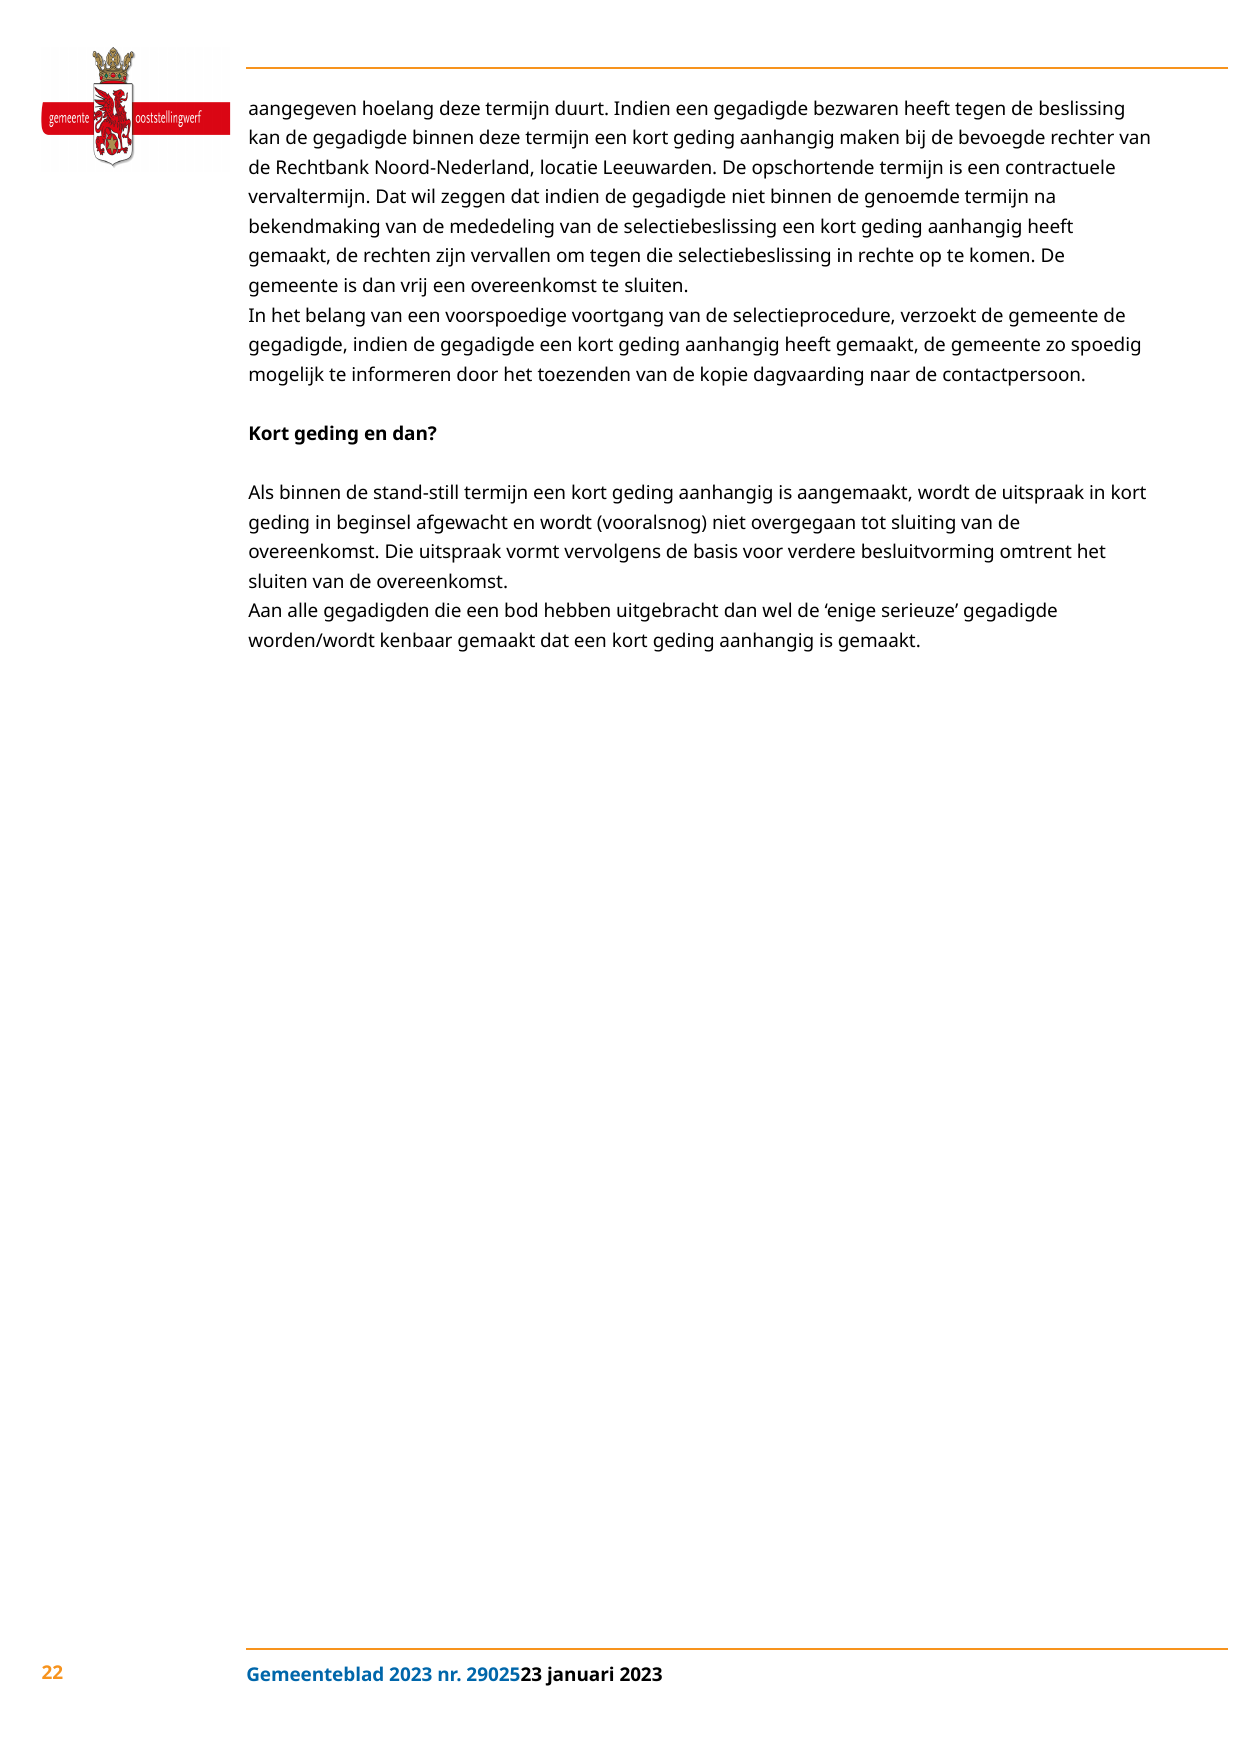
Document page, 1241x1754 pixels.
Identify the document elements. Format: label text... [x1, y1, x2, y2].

text In het belang van een voorspoedige voortgang van de selectieprocedure, verzoekt de gemeente de gegadigde, indien de gegadigde een kort geding aanhangig heeft gemaakt, de gemeente zo spoedig mogelijk te informeren door het toezenden van de kopie dagvaarding naar de contactpersoon. [248, 302, 1152, 387]
text Kort geding en dan? [248, 420, 1152, 446]
text aangegeven hoelang deze termijn duurt. Indien een gegadigde bezwaren heeft tegen de beslissing kan de gegadigde binnen deze termijn een kort geding aanhangig maken bij de bevoegde rechter van de Rechtbank Noord-Nederland, locatie Leeuwarden. De opschortende termijn is een contractuele vervaltermijn. Dat wil zeggen dat indien de gegadigde niet binnen de genoemde termijn na bekendmaking van de mededeling van de selectiebeslissing een kort geding aanhangig heeft gemaakt, de rechten zijn vervallen om tegen die selectiebeslissing in rechte op te komen. De gemeente is dan vrij een overeenkomst te sluiten. [248, 95, 1152, 298]
text Als binnen de stand-still termijn een kort geding aanhangig is aangemaakt, wordt de uitspraak in kort geding in beginsel afgewacht en wordt (vooralsnog) niet overgegaan tot sluiting van de overeenkomst. Die uitspraak vormt vervolgens de basis voor verdere besluitvorming omtrent het sluiten van de overeenkomst. [248, 479, 1152, 594]
picture [41, 47, 231, 172]
text Aan alle gegadigden die een bod hebben uitgebracht dan wel de ‘enige serieuze’ gegadigde worden/wordt kenbaar gemaakt dat een kort geding aanhangig is gemaakt. [248, 598, 1152, 653]
